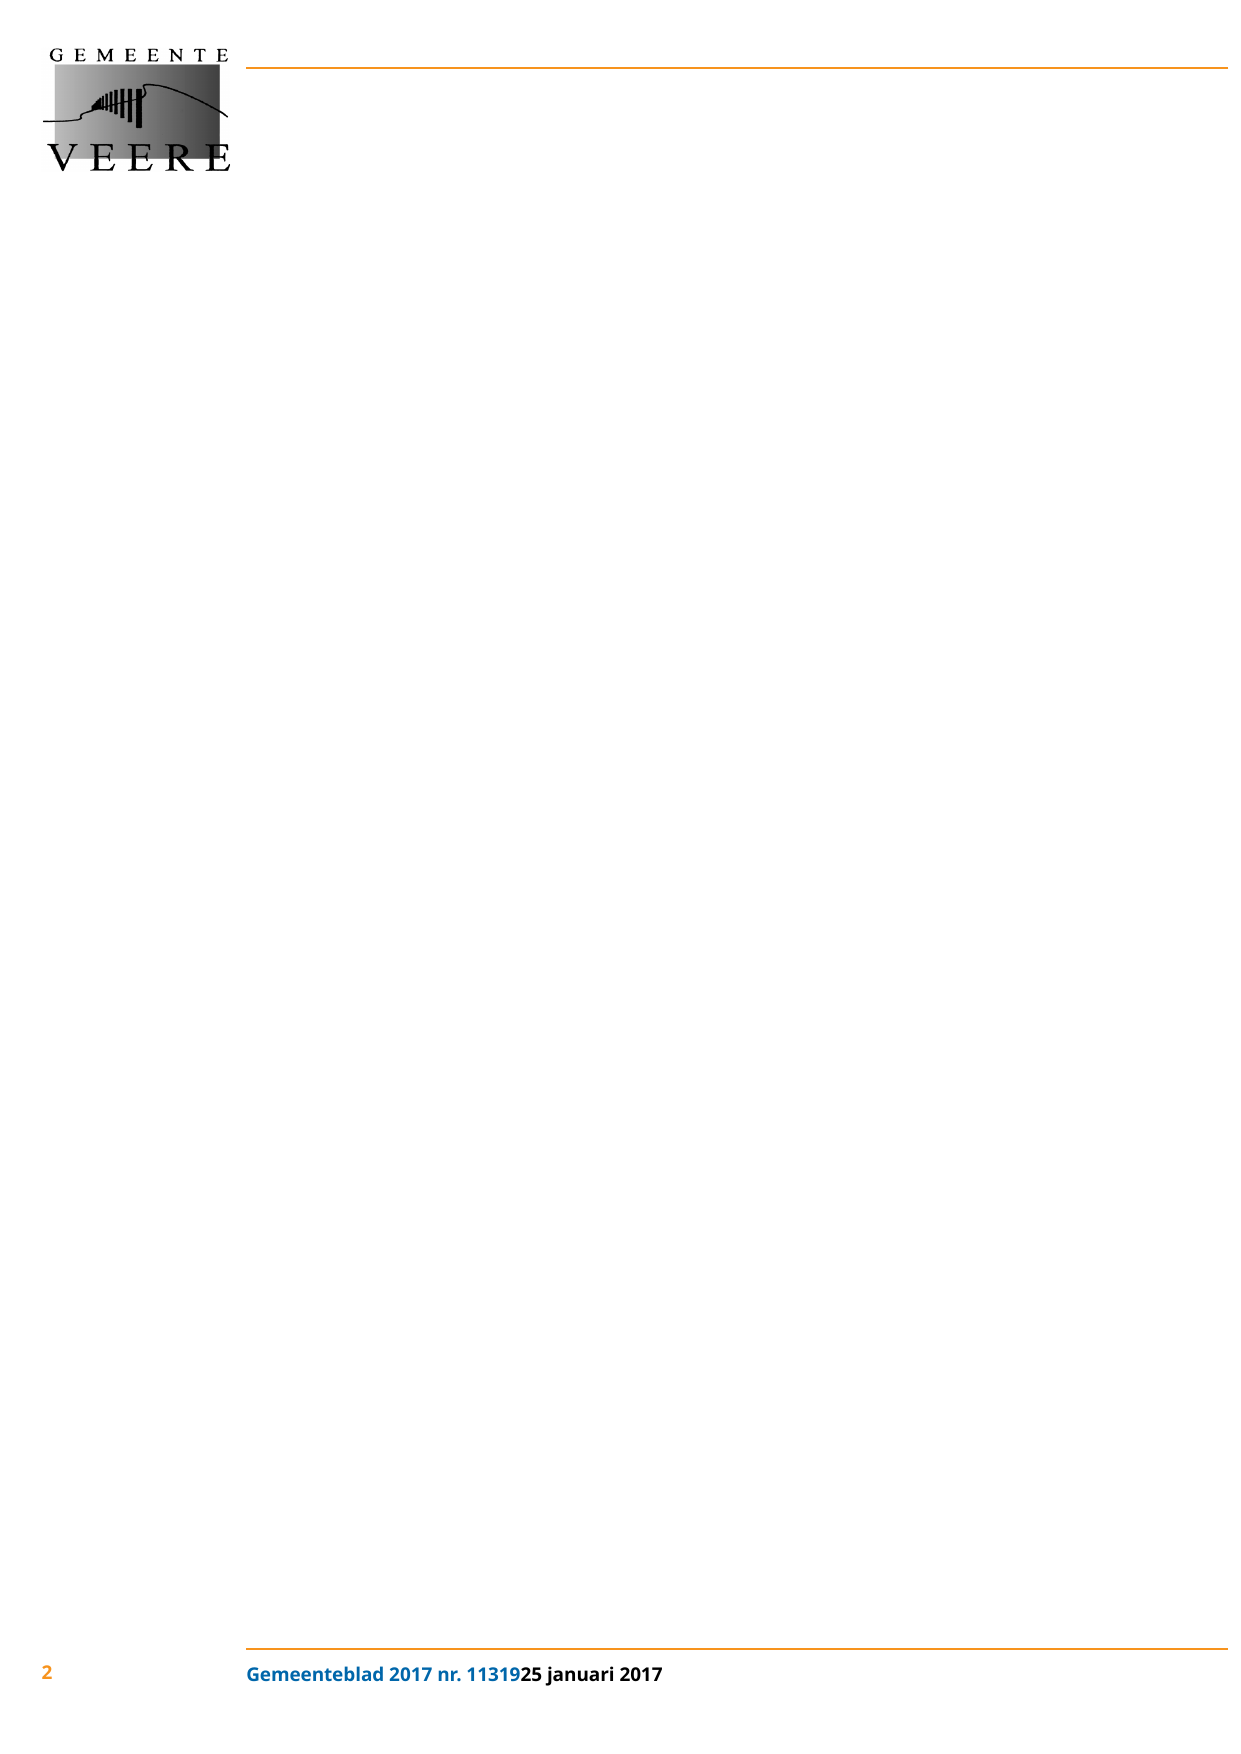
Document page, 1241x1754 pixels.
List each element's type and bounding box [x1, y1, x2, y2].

picture [41, 47, 231, 172]
